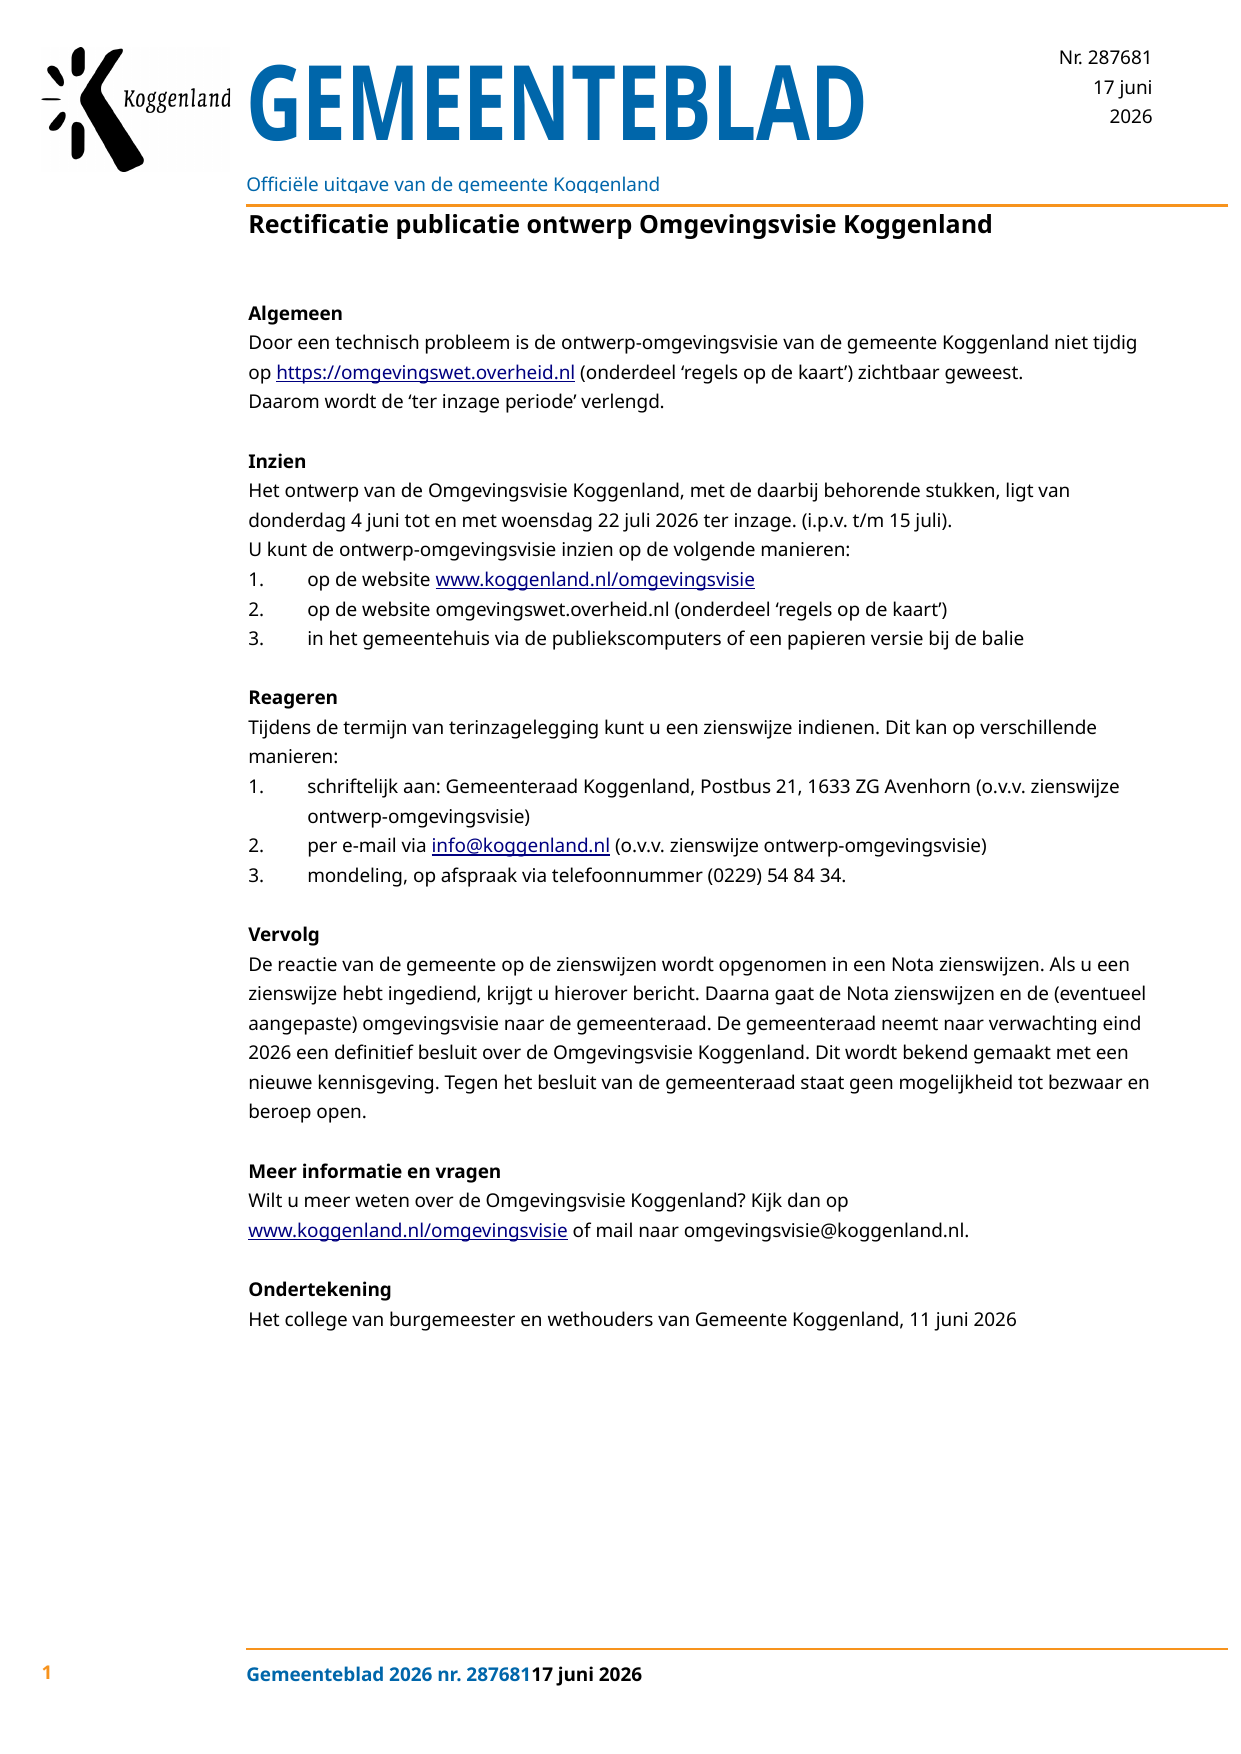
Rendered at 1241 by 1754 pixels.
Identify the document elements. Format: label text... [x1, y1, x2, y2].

text U kunt de ontwerp-omgevingsvisie inzien op de volgende manieren: [248, 537, 1152, 562]
text Het college van burgemeester en wethouders van Gemeente Koggenland, 11 juni 2026 [248, 1306, 1152, 1331]
text Wilt u meer weten over de Omgevingsvisie Koggenland? Kijk dan op www.koggenland.nl/omgevingsvisie of mail naar omgevingsvisie@koggenland.nl. [248, 1187, 1152, 1243]
picture [41, 47, 231, 172]
text Daarom wordt de ‘ter inzage periode’ verlengd. [248, 389, 1152, 414]
list schriftelijk aan: Gemeenteraad Koggenland, Postbus 21, 1633 ZG Avenhorn (o.v.v. zienswijze ontwerp-omgevingsvisie) [248, 773, 1152, 828]
text De reactie van de gemeente op de zienswijzen wordt opgenomen in een Nota zienswijzen. Als u een zienswijze hebt ingediend, krijgt u hierover bericht. Daarna gaat de Nota zienswijzen en de (eventueel aangepaste) omgevingsvisie naar de gemeenteraad. De gemeenteraad neemt naar verwachting eind 2026 een definitief besluit over de Omgevingsvisie Koggenland. Dit wordt bekend gemaakt met een nieuwe kennisgeving. Tegen het besluit van de gemeenteraad staat geen mogelijkheid tot bezwaar en beroep open. [248, 951, 1152, 1124]
text Vervolg [248, 921, 1152, 947]
list per e-mail via info@koggenland.nl (o.v.v. zienswijze ontwerp-omgevingsvisie) [248, 832, 1152, 858]
text Algemeen [248, 300, 1152, 326]
list op de website omgevingswet.overheid.nl (onderdeel ‘regels op de kaart’) [248, 596, 1152, 621]
text Het ontwerp van de Omgevingsvisie Koggenland, met de daarbij behorende stukken, ligt van donderdag 4 juni tot en met woensdag 22 juli 2026 ter inzage. (i.p.v. t/m 15 juli). [248, 477, 1152, 533]
text Tijdens de termijn van terinzagelegging kunt u een zienswijze indienen. Dit kan op verschillende manieren: [248, 714, 1152, 769]
list op de website www.koggenland.nl/omgevingsvisie [248, 566, 1152, 592]
text Door een technisch probleem is de ontwerp-omgevingsvisie van de gemeente Koggenland niet tijdig op https://omgevingswet.overheid.nl (onderdeel ‘regels op de kaart’) zichtbaar geweest. [248, 329, 1152, 385]
text Rectificatie publicatie ontwerp Omgevingsvisie Koggenland [248, 207, 1152, 241]
list in het gemeentehuis via de publiekscomputers of een papieren versie bij de balie [248, 625, 1152, 651]
text Meer informatie en vragen [248, 1158, 1152, 1183]
text Reageren [248, 684, 1152, 710]
text Ondertekening [248, 1276, 1152, 1302]
list mondeling, op afspraak via telefoonnummer (0229) 54 84 34. [248, 862, 1152, 888]
text Inzien [248, 448, 1152, 473]
